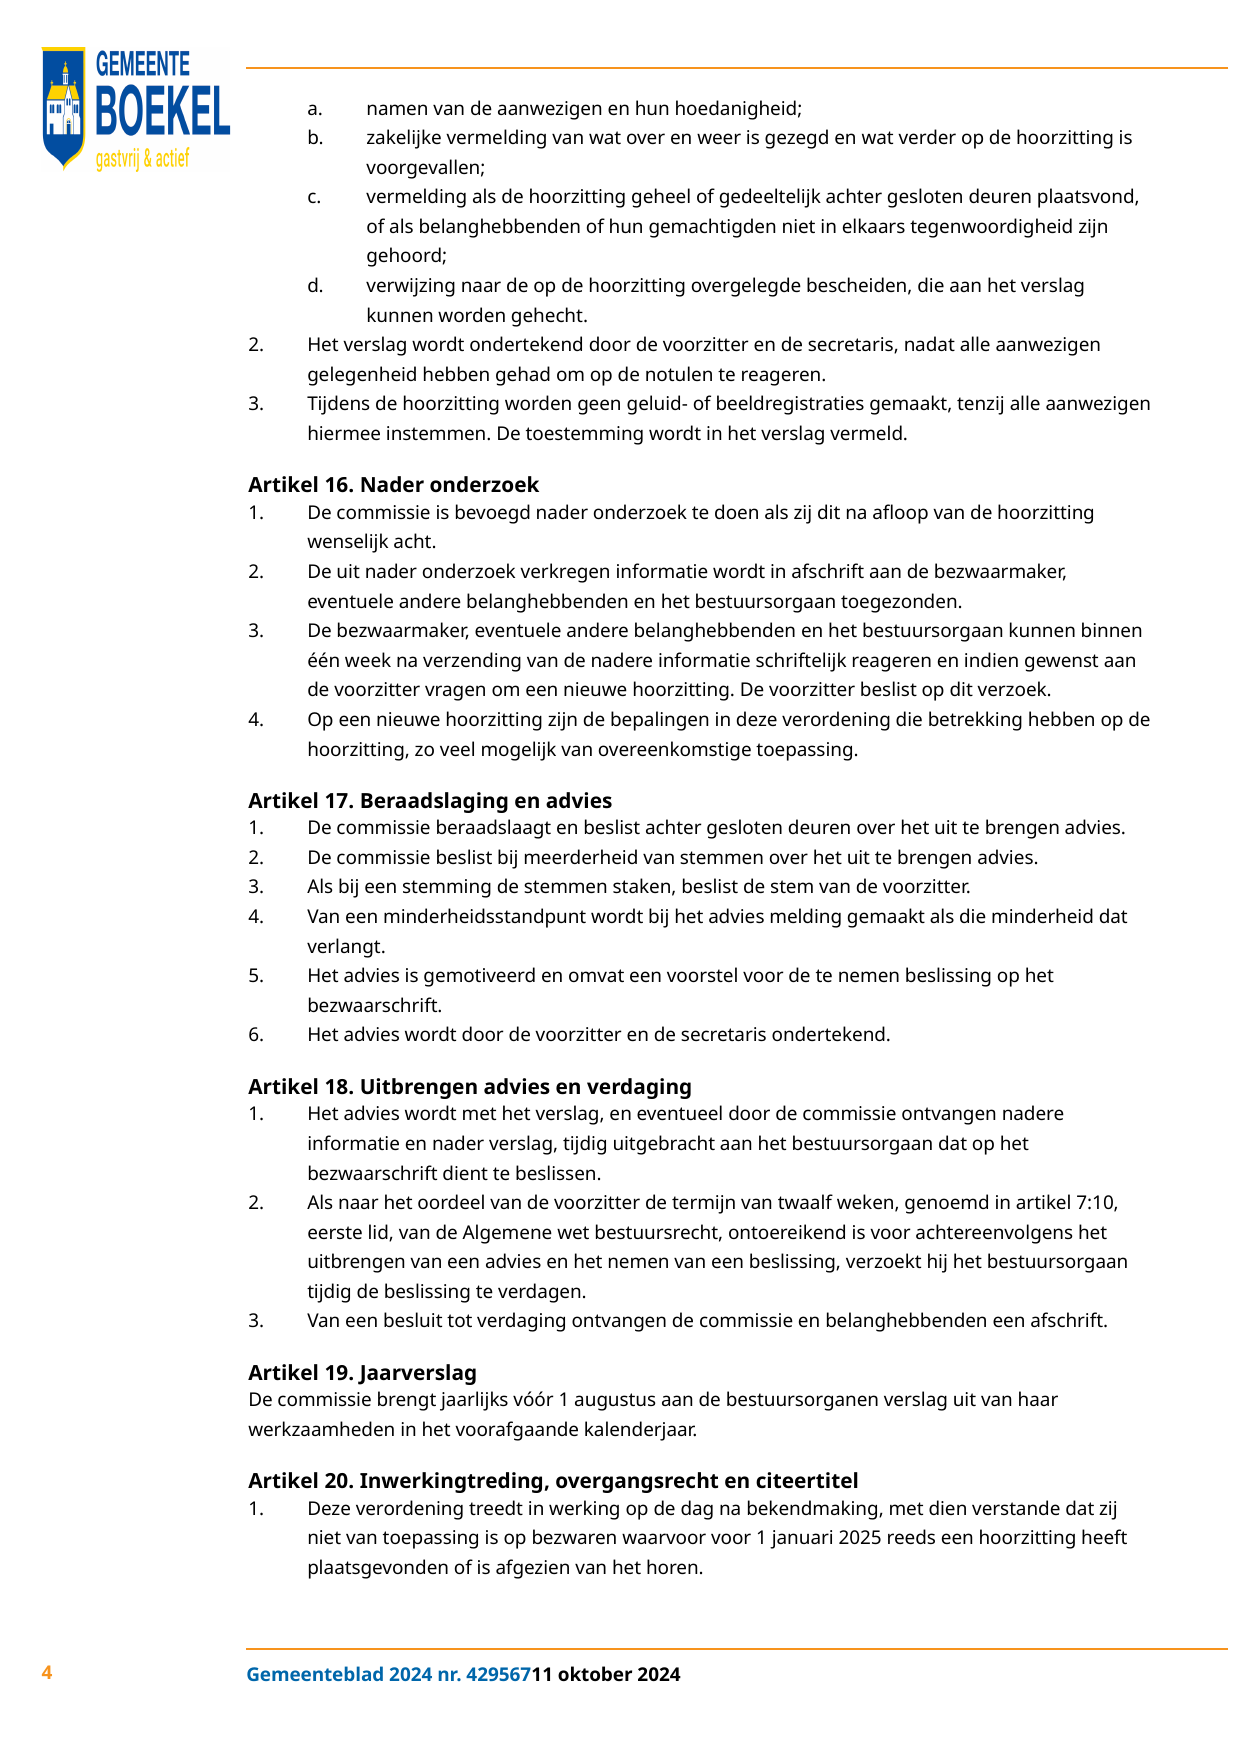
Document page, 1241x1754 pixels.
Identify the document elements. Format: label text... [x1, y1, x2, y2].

list Het advies wordt door de voorzitter en de secretaris ondertekend. [248, 1022, 1152, 1047]
text Artikel 18. Uitbrengen advies en verdaging [248, 1072, 1152, 1101]
picture [41, 47, 231, 172]
list De commissie beslist bij meerderheid van stemmen over het uit te brengen advies. [248, 844, 1152, 870]
list vermelding als de hoorzitting geheel of gedeeltelijk achter gesloten deuren plaatsvond, of als belanghebbenden of hun gemachtigden niet in elkaars tegenwoordigheid zijn gehoord; [307, 183, 1152, 268]
list verwijzing naar de op de hoorzitting overgelegde bescheiden, die aan het verslag kunnen worden gehecht. [307, 272, 1152, 328]
list De commissie beraadslaagt en beslist achter gesloten deuren over het uit te brengen advies. [248, 814, 1152, 840]
text Artikel 17. Beraadslaging en advies [248, 786, 1152, 814]
text Artikel 16. Nader onderzoek [248, 471, 1152, 499]
list De commissie is bevoegd nader onderzoek te doen als zij dit na afloop van de hoorzitting wenselijk acht. [248, 499, 1152, 554]
list De bezwaarmaker, eventuele andere belanghebbenden en het bestuursorgaan kunnen binnen één week na verzending van de nadere informatie schriftelijk reageren en indien gewenst aan de voorzitter vragen om een nieuwe hoorzitting. De voorzitter beslist op dit verzoek. [248, 617, 1152, 702]
list zakelijke vermelding van wat over en weer is gezegd en wat verder op de hoorzitting is voorgevallen; [307, 124, 1152, 180]
list Als bij een stemming de stemmen staken, beslist de stem van de voorzitter. [248, 874, 1152, 899]
list Het advies is gemotiveerd en omvat een voorstel voor de te nemen beslissing op het bezwaarschrift. [248, 962, 1152, 1018]
list Op een nieuwe hoorzitting zijn de bepalingen in deze verordening die betrekking hebben op de hoorzitting, zo veel mogelijk van overeenkomstige toepassing. [248, 706, 1152, 761]
list namen van de aanwezigen en hun hoedanigheid; [307, 95, 1152, 121]
text De commissie brengt jaarlijks vóór 1 augustus aan de bestuursorganen verslag uit van haar werkzaamheden in het voorafgaande kalenderjaar. [248, 1386, 1152, 1442]
list Het verslag wordt ondertekend door de voorzitter en de secretaris, nadat alle aanwezigen gelegenheid hebben gehad om op de notulen te reageren. [248, 331, 1152, 387]
text Artikel 20. Inwerkingtreding, overgangsrecht en citeertitel [248, 1466, 1152, 1495]
list Het advies wordt met het verslag, en eventueel door de commissie ontvangen nadere informatie en nader verslag, tijdig uitgebracht aan het bestuursorgaan dat op het bezwaarschrift dient te beslissen. [248, 1101, 1152, 1185]
list Van een besluit tot verdaging ontvangen de commissie en belanghebbenden een afschrift. [248, 1308, 1152, 1333]
list Deze verordening treedt in werking op de dag na bekendmaking, met dien verstande dat zij niet van toepassing is op bezwaren waarvoor voor 1 januari 2025 reeds een hoorzitting heeft plaatsgevonden of is afgezien van het horen. [248, 1495, 1152, 1580]
list Tijdens de hoorzitting worden geen geluid- of beeldregistraties gemaakt, tenzij alle aanwezigen hiermee instemmen. De toestemming wordt in het verslag vermeld. [248, 391, 1152, 446]
text Artikel 19. Jaarverslag [248, 1358, 1152, 1386]
list Als naar het oordeel van de voorzitter de termijn van twaalf weken, genoemd in artikel 7:10, eerste lid, van de Algemene wet bestuursrecht, ontoereikend is voor achtereenvolgens het uitbrengen van een advies en het nemen van een beslissing, verzoekt hij het bestuursorgaan tijdig de beslissing te verdagen. [248, 1189, 1152, 1304]
list Van een minderheidsstandpunt wordt bij het advies melding gemaakt als die minderheid dat verlangt. [248, 903, 1152, 959]
list De uit nader onderzoek verkregen informatie wordt in afschrift aan de bezwaarmaker, eventuele andere belanghebbenden en het bestuursorgaan toegezonden. [248, 558, 1152, 613]
